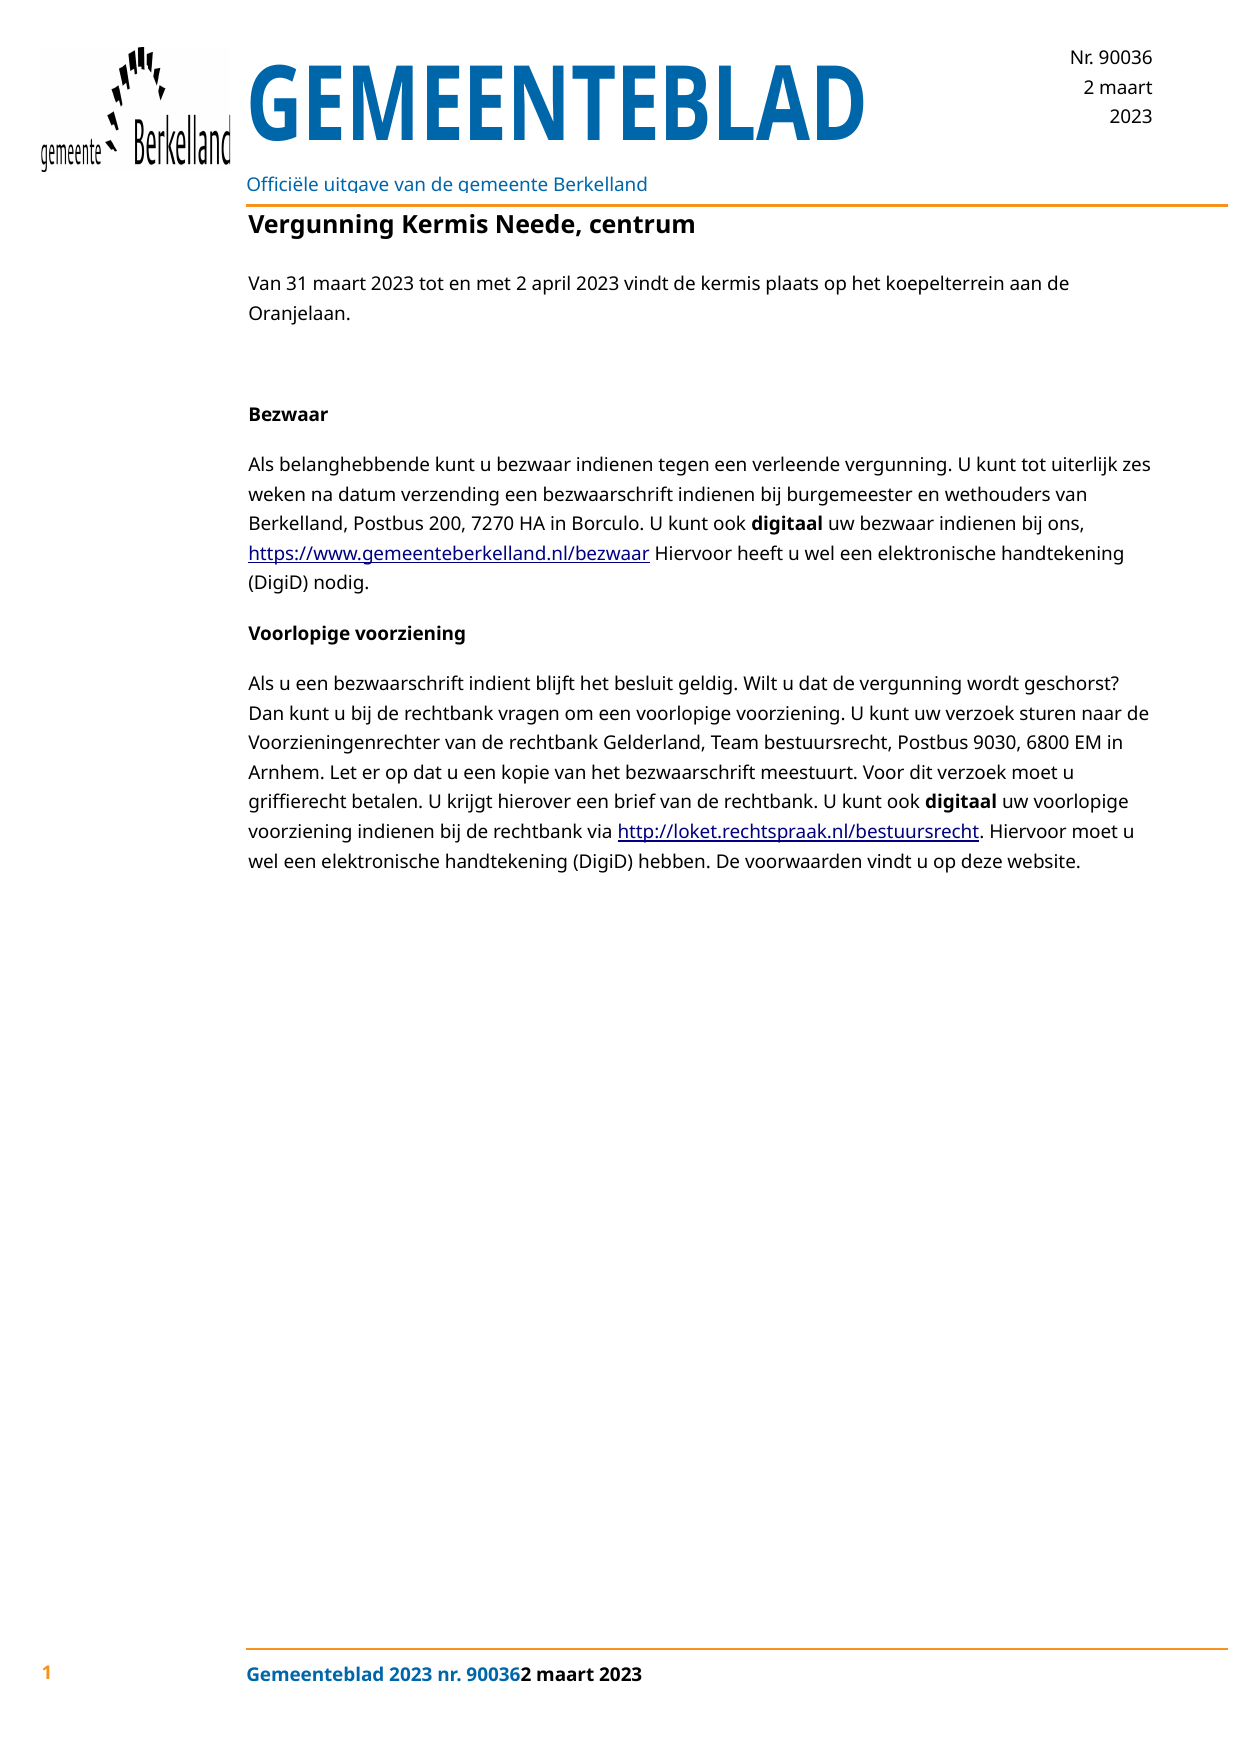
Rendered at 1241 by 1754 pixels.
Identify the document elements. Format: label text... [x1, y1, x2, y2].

picture [41, 47, 231, 172]
text Voorlopige voorziening [248, 620, 1152, 646]
text Als belanghebbende kunt u bezwaar indienen tegen een verleende vergunning. U kunt tot uiterlijk zes weken na datum verzending een bezwaarschrift indienen bij burgemeester en wethouders van Berkelland, Postbus 200, 7270 HA in Borculo. U kunt ook digitaal uw bezwaar indienen bij ons, https://www.gemeenteberkelland.nl/bezwaar Hiervoor heeft u wel een elektronische handtekening (DigiD) nodig. [248, 451, 1152, 595]
text Als u een bezwaarschrift indient blijft het besluit geldig. Wilt u dat de vergunning wordt geschorst? Dan kunt u bij de rechtbank vragen om een voorlopige voorziening. U kunt uw verzoek sturen naar de Voorzieningenrechter van de rechtbank Gelderland, Team bestuursrecht, Postbus 9030, 6800 EM in Arnhem. Let er op dat u een kopie van het bezwaarschrift meestuurt. Voor dit verzoek moet u griffierecht betalen. U krijgt hierover een brief van de rechtbank. U kunt ook digitaal uw voorlopige voorziening indienen bij de rechtbank via http://loket.rechtspraak.nl/bestuursrecht. Hiervoor moet u wel een elektronische handtekening (DigiD) hebben. De voorwaarden vindt u op deze website. [248, 670, 1152, 873]
text Van 31 maart 2023 tot en met 2 april 2023 vindt de kermis plaats op het koepelterrein aan de Oranjelaan. [248, 270, 1152, 326]
text Vergunning Kermis Neede, centrum [248, 207, 1152, 241]
text Bezwaar [248, 401, 1152, 426]
